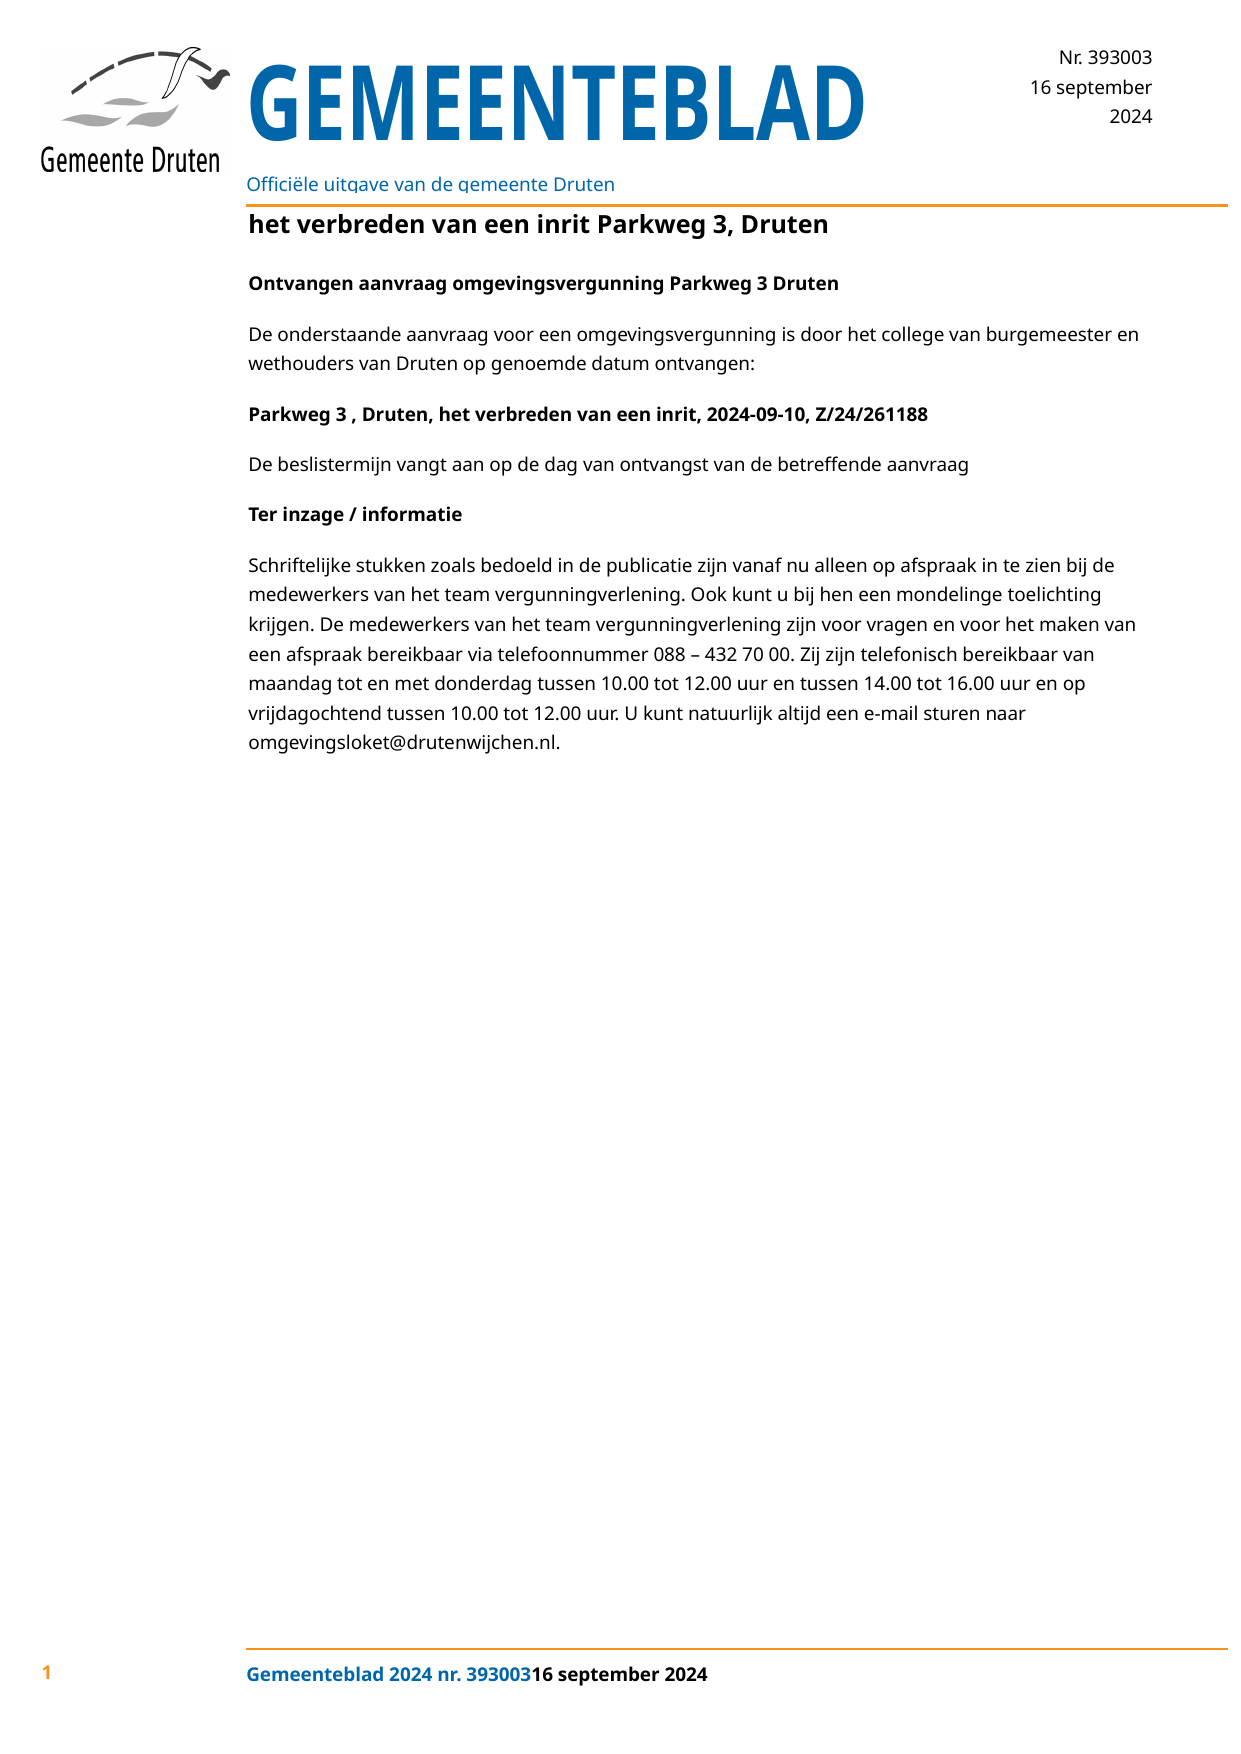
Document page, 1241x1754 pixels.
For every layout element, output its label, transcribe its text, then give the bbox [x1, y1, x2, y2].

text het verbreden van een inrit Parkweg 3, Druten [248, 207, 1152, 241]
text Ontvangen aanvraag omgevingsvergunning Parkweg 3 Druten [248, 270, 1152, 296]
picture [41, 47, 231, 172]
text De beslistermijn vangt aan op de dag van ontvangst van de betreffende aanvraag [248, 451, 1152, 477]
text Schriftelijke stukken zoals bedoeld in de publicatie zijn vanaf nu alleen op afspraak in te zien bij de medewerkers van het team vergunningverlening. Ook kunt u bij hen een mondelinge toelichting krijgen. De medewerkers van het team vergunningverlening zijn voor vragen en voor het maken van een afspraak bereikbaar via telefoonnummer 088 – 432 70 00. Zij zijn telefonisch bereikbaar van maandag tot en met donderdag tussen 10.00 tot 12.00 uur en tussen 14.00 tot 16.00 uur en op vrijdagochtend tussen 10.00 tot 12.00 uur. U kunt natuurlijk altijd een e-mail sturen naar omgevingsloket@drutenwijchen.nl. [248, 552, 1152, 755]
text Ter inzage / informatie [248, 502, 1152, 527]
text Parkweg 3 , Druten, het verbreden van een inrit, 2024-09-10, Z/24/261188 [248, 401, 1152, 426]
text De onderstaande aanvraag voor een omgevingsvergunning is door het college van burgemeester en wethouders van Druten op genoemde datum ontvangen: [248, 321, 1152, 376]
